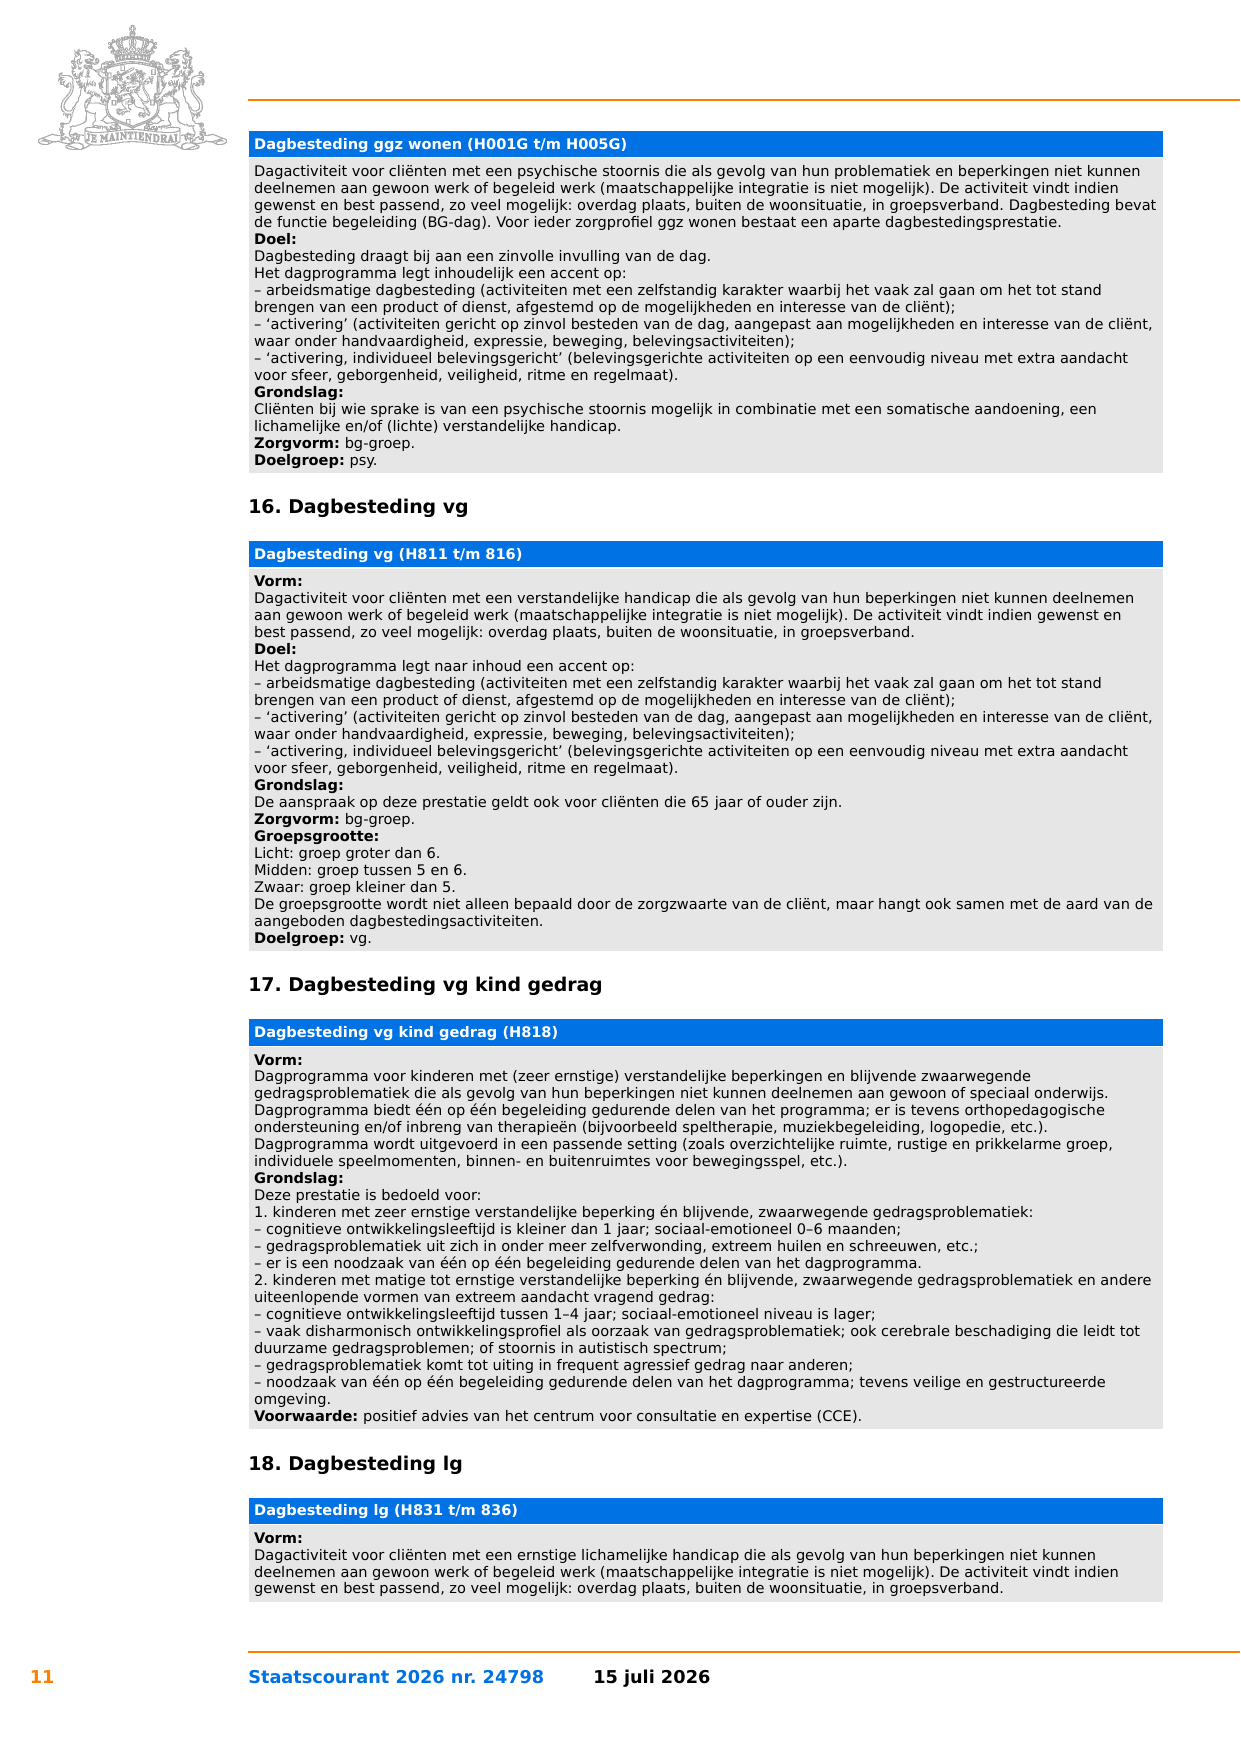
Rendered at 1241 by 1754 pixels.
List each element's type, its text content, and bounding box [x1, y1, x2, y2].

table_cell Vorm: Dagactiviteit voor cliënten met een ernstige lichamelijke handicap die als gevolg van hun beperkingen niet kunnen deelnemen aan gewoon werk of begeleid werk (maatschappelijke integratie is niet mogelijk). De activiteit vindt indien gewenst en best passend, zo veel mogelijk: overdag plaats, buiten de woonsituatie, in groepsverband. [249, 1525, 1163, 1602]
table_header Dagbesteding vg kind gedrag (H818) [249, 1019, 1163, 1046]
table_cell Vorm: Dagprogramma voor kinderen met (zeer ernstige) verstandelijke beperkingen en blijvende zwaarwegende gedragsproblematiek die als gevolg van hun beperkingen niet kunnen deelnemen aan gewoon of speciaal onderwijs. Dagprogramma biedt één op één begeleiding gedurende delen van het programma; er is tevens orthopedagogische ondersteuning en/of inbreng van therapieën (bijvoorbeeld speltherapie, muziekbegeleiding, logopedie, etc.). Dagprogramma wordt uitgevoerd in een passende setting (zoals overzichtelijke ruimte, rustige en prikkelarme groep, individuele speelmomenten, binnen- en buitenruimtes voor bewegingsspel, etc.). Grondslag: Deze prestatie is bedoeld voor: 1. kinderen met zeer ernstige verstandelijke beperking én blijvende, zwaarwegende gedragsproblematiek: – cognitieve ontwikkelingsleeftijd is kleiner dan 1 jaar; sociaal-emotioneel 0–6 maanden; – gedragsproblematiek uit zich in onder meer zelfverwonding, extreem huilen en schreeuwen, etc.; – er is een noodzaak van één op één begeleiding gedurende delen van het dagprogramma. 2. kinderen met matige tot ernstige verstandelijke beperking én blijvende, zwaarwegende gedragsproblematiek en andere uiteenlopende vormen van extreem aandacht vragend gedrag: – cognitieve ontwikkelingsleeftijd tussen 1–4 jaar; sociaal-emotioneel niveau is lager; – vaak disharmonisch ontwikkelingsprofiel als oorzaak van gedragsproblematiek; ook cerebrale beschadiging die leidt tot duurzame gedragsproblemen; of stoornis in autistisch spectrum; – gedragsproblematiek komt tot uiting in frequent agressief gedrag naar anderen; – noodzaak van één op één begeleiding gedurende delen van het dagprogramma; tevens veilige en gestructureerde omgeving. Voorwaarde: positief advies van het centrum voor consultatie en expertise (CCE). [249, 1047, 1163, 1429]
table_header Dagbesteding ggz wonen (H001G t/m H005G) [249, 131, 1163, 157]
table_cell Vorm: Dagactiviteit voor cliënten met een verstandelijke handicap die als gevolg van hun beperkingen niet kunnen deelnemen aan gewoon werk of begeleid werk (maatschappelijke integratie is niet mogelijk). De activiteit vindt indien gewenst en best passend, zo veel mogelijk: overdag plaats, buiten de woonsituatie, in groepsverband. Doel: Het dagprogramma legt naar inhoud een accent op: – arbeidsmatige dagbesteding (activiteiten met een zelfstandig karakter waarbij het vaak zal gaan om het tot stand brengen van een product of dienst, afgestemd op de mogelijkheden en interesse van de cliënt); – ‘activering’ (activiteiten gericht op zinvol besteden van de dag, aangepast aan mogelijkheden en interesse van de cliënt, waar onder handvaardigheid, expressie, beweging, belevingsactiviteiten); – ‘activering, individueel belevingsgericht’ (belevingsgerichte activiteiten op een eenvoudig niveau met extra aandacht voor sfeer, geborgenheid, veiligheid, ritme en regelmaat). Grondslag: De aanspraak op deze prestatie geldt ook voor cliënten die 65 jaar of ouder zijn. Zorgvorm: bg-groep. Groepsgrootte: Licht: groep groter dan 6. Midden: groep tussen 5 en 6. Zwaar: groep kleiner dan 5. De groepsgrootte wordt niet alleen bepaald door de zorgzwaarte van de cliënt, maar hangt ook samen met de aard van de aangeboden dagbestedingsactiviteiten. Doelgroep: vg. [249, 569, 1163, 951]
table_cell Dagactiviteit voor cliënten met een psychische stoornis die als gevolg van hun problematiek en beperkingen niet kunnen deelnemen aan gewoon werk of begeleid werk (maatschappelijke integratie is niet mogelijk). De activiteit vindt indien gewenst en best passend, zo veel mogelijk: overdag plaats, buiten de woonsituatie, in groepsverband. Dagbesteding bevat de functie begeleiding (BG-dag). Voor ieder zorgprofiel ggz wonen bestaat een aparte dagbestedingsprestatie. Doel: Dagbesteding draagt bij aan een zinvolle invulling van de dag. Het dagprogramma legt inhoudelijk een accent op: – arbeidsmatige dagbesteding (activiteiten met een zelfstandig karakter waarbij het vaak zal gaan om het tot stand brengen van een product of dienst, afgestemd op de mogelijkheden en interesse van de cliënt); – ‘activering’ (activiteiten gericht op zinvol besteden van de dag, aangepast aan mogelijkheden en interesse van de cliënt, waar onder handvaardigheid, expressie, beweging, belevingsactiviteiten); – ‘activering, individueel belevingsgericht’ (belevingsgerichte activiteiten op een eenvoudig niveau met extra aandacht voor sfeer, geborgenheid, veiligheid, ritme en regelmaat). Grondslag: Cliënten bij wie sprake is van een psychische stoornis mogelijk in combinatie met een somatische aandoening, een lichamelijke en/of (lichte) verstandelijke handicap. Zorgvorm: bg-groep. Doelgroep: psy. [249, 158, 1163, 473]
subtitle 17. Dagbesteding vg kind gedrag [248, 974, 1163, 996]
picture [38, 25, 227, 150]
table_header Dagbesteding lg (H831 t/m 836) [249, 1498, 1163, 1524]
table_header Dagbesteding vg (H811 t/m 816) [249, 541, 1163, 567]
subtitle 16. Dagbesteding vg [248, 496, 1163, 518]
subtitle 18. Dagbesteding lg [248, 1452, 1163, 1474]
